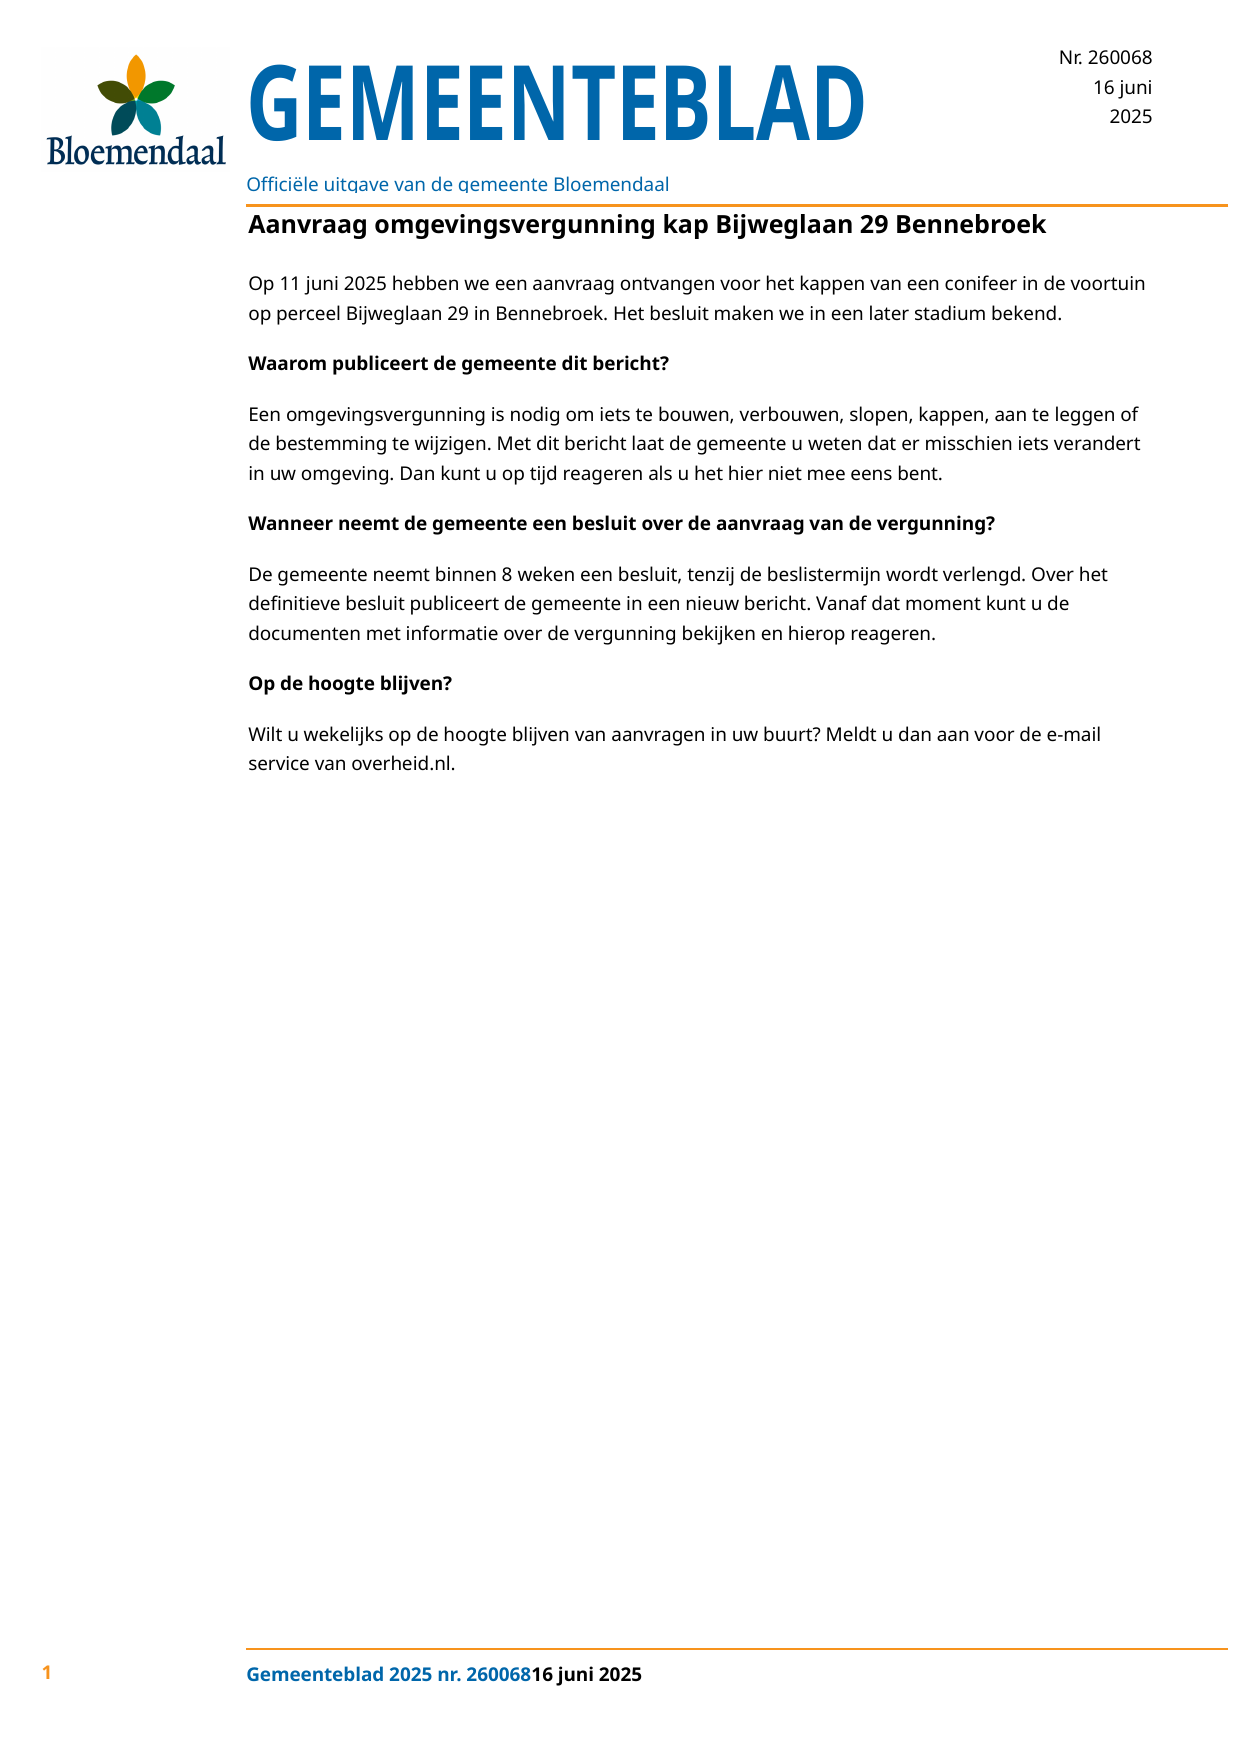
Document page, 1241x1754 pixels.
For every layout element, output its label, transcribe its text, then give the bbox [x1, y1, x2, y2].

text Aanvraag omgevingsvergunning kap Bijweglaan 29 Bennebroek [248, 207, 1152, 241]
picture [41, 47, 231, 172]
text Op 11 juni 2025 hebben we een aanvraag ontvangen voor het kappen van een conifeer in de voortuin op perceel Bijweglaan 29 in Bennebroek. Het besluit maken we in een later stadium bekend. [248, 270, 1152, 326]
text Wanneer neemt de gemeente een besluit over de aanvraag van de vergunning? [248, 510, 1152, 536]
text Een omgevingsvergunning is nodig om iets te bouwen, verbouwen, slopen, kappen, aan te leggen of de bestemming te wijzigen. Met dit bericht laat de gemeente u weten dat er misschien iets verandert in uw omgeving. Dan kunt u op tijd reageren als u het hier niet mee eens bent. [248, 401, 1152, 486]
text De gemeente neemt binnen 8 weken een besluit, tenzij de beslistermijn wordt verlengd. Over het definitieve besluit publiceert de gemeente in een nieuw bericht. Vanaf dat moment kunt u de documenten met informatie over de vergunning bekijken en hierop reageren. [248, 561, 1152, 646]
text Op de hoogte blijven? [248, 670, 1152, 696]
text Wilt u wekelijks op de hoogte blijven van aanvragen in uw buurt? Meldt u dan aan voor de e-mail service van overheid.nl. [248, 721, 1152, 776]
text Waarom publiceert de gemeente dit bericht? [248, 350, 1152, 376]
